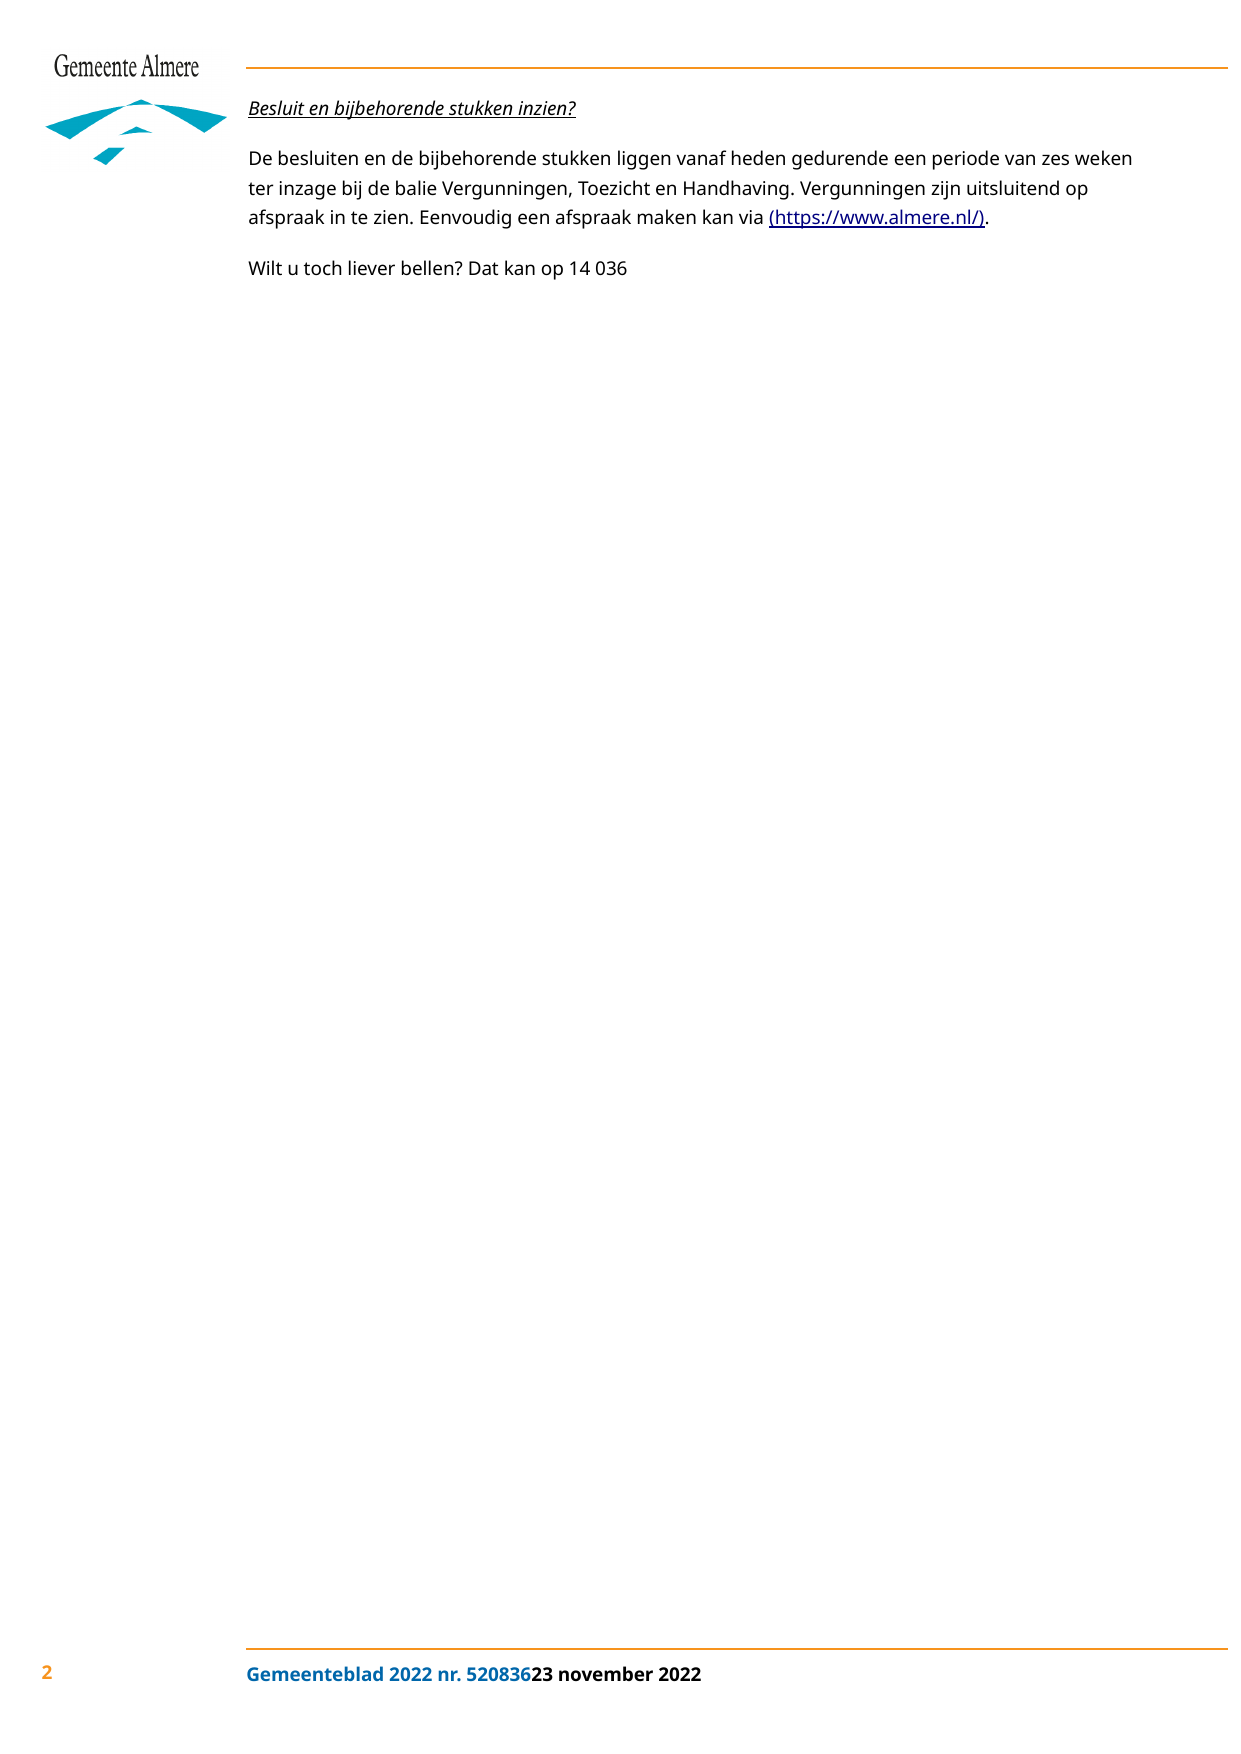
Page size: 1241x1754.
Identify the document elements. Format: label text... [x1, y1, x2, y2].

text Wilt u toch liever bellen? Dat kan op 14 036 [248, 255, 1152, 281]
picture [41, 47, 231, 172]
text De besluiten en de bijbehorende stukken liggen vanaf heden gedurende een periode van zes weken ter inzage bij de balie Vergunningen, Toezicht en Handhaving. Vergunningen zijn uitsluitend op afspraak in te zien. Eenvoudig een afspraak maken kan via (https://www.almere.nl/). [248, 145, 1152, 230]
text Besluit en bijbehorende stukken inzien? [248, 95, 1152, 121]
